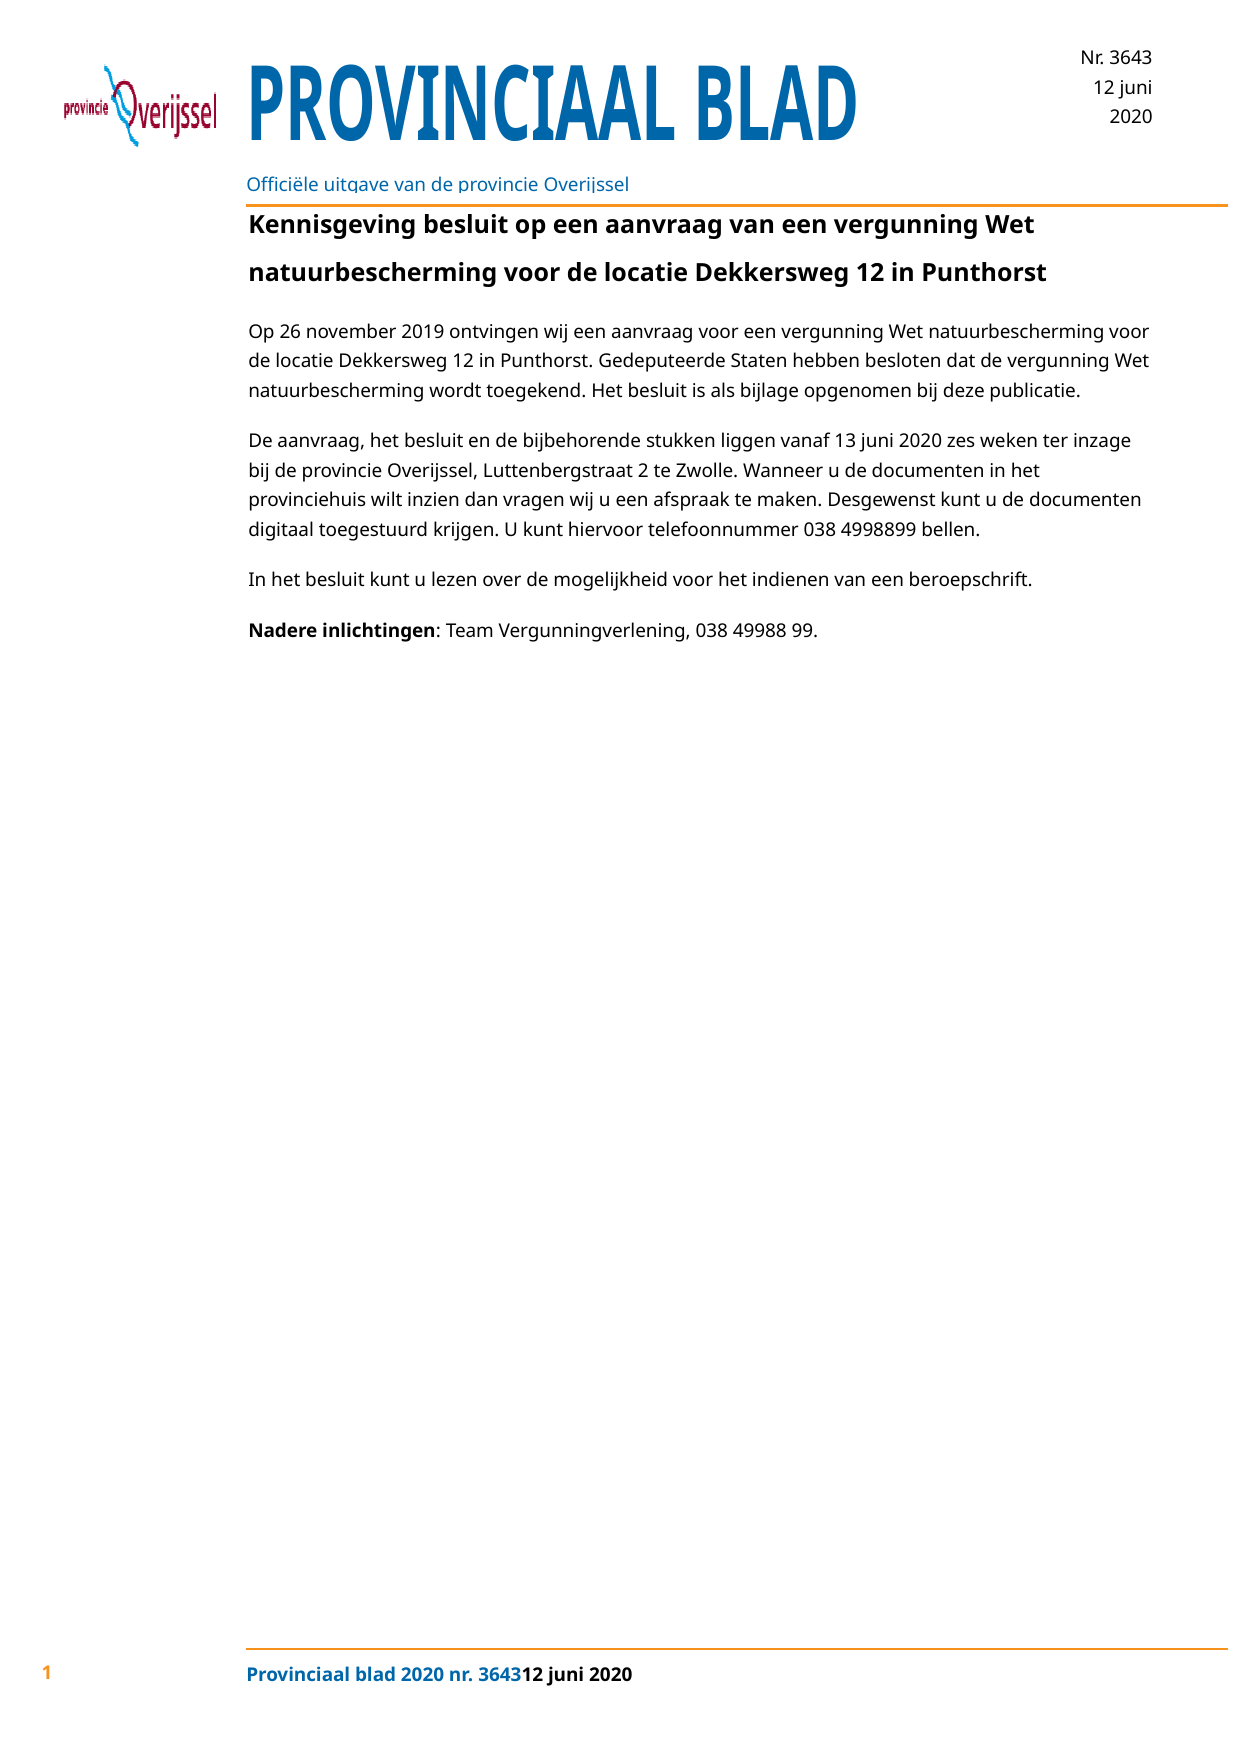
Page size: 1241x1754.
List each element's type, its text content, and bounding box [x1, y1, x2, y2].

text In het besluit kunt u lezen over de mogelijkheid voor het indienen van een beroepschrift. [248, 567, 1152, 592]
text De aanvraag, het besluit en de bijbehorende stukken liggen vanaf 13 juni 2020 zes weken ter inzage bij de provincie Overijssel, Luttenbergstraat 2 te Zwolle. Wanneer u de documenten in het provinciehuis wilt inzien dan vragen wij u een afspraak te maken. Desgewenst kunt u de documenten digitaal toegestuurd krijgen. U kunt hiervoor telefoonnummer 038 4998899 bellen. [248, 427, 1152, 542]
picture [41, 47, 231, 172]
text Op 26 november 2019 ontvingen wij een aanvraag voor een vergunning Wet natuurbescherming voor de locatie Dekkersweg 12 in Punthorst. Gedeputeerde Staten hebben besloten dat de vergunning Wet natuurbescherming wordt toegekend. Het besluit is als bijlage opgenomen bij deze publicatie. [248, 318, 1152, 403]
text Kennisgeving besluit op een aanvraag van een vergunning Wet natuurbescherming voor de locatie Dekkersweg 12 in Punthorst [248, 207, 1152, 288]
text Nadere inlichtingen: Team Vergunningverlening, 038 49988 99. [248, 617, 1152, 643]
